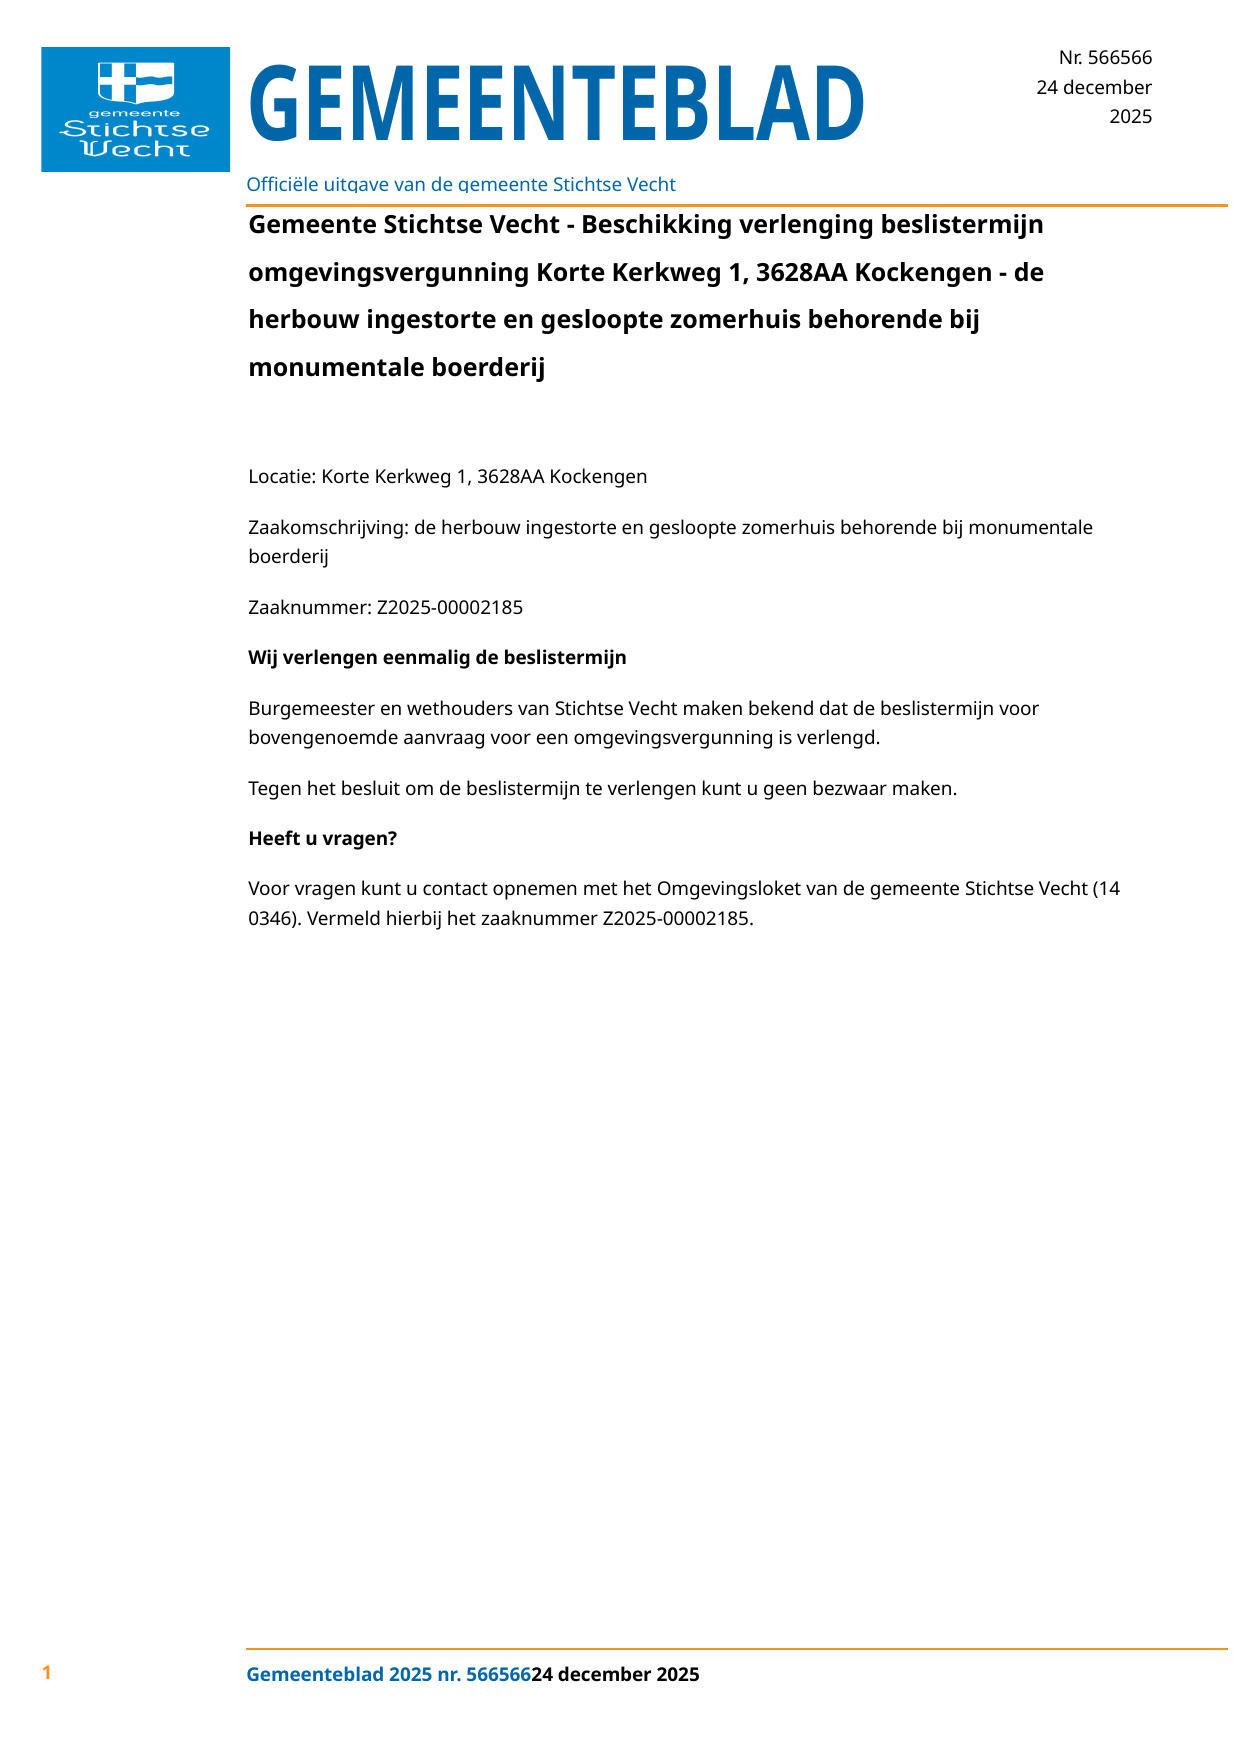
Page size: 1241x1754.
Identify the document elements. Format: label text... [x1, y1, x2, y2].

text Zaakomschrijving: de herbouw ingestorte en gesloopte zomerhuis behorende bij monumentale boerderij [248, 514, 1152, 569]
picture [137, 63, 174, 103]
picture [99, 63, 135, 101]
text Gemeente Stichtse Vecht - Beschikking verlenging beslistermijn omgevingsvergunning Korte Kerkweg 1, 3628AA Kockengen - de herbouw ingestorte en gesloopte zomerhuis behorende bij monumentale boerderij [248, 207, 1152, 384]
text Burgemeester en wethouders van Stichtse Vecht maken bekend dat de beslistermijn voor bovengenoemde aanvraag voor een omgevingsvergunning is verlengd. [248, 695, 1152, 750]
text Voor vragen kunt u contact opnemen met het Omgevingsloket van de gemeente Stichtse Vecht (14 0346). Vermeld hierbij het zaaknummer Z2025-00002185. [248, 876, 1152, 931]
text Tegen het besluit om de beslistermijn te verlengen kunt u geen bezwaar maken. [248, 775, 1152, 801]
text Locatie: Korte Kerkweg 1, 3628AA Kockengen [248, 463, 1152, 489]
text Wij verlengen eenmalig de beslistermijn [248, 644, 1152, 670]
text Heeft u vragen? [248, 825, 1152, 851]
text Zaaknummer: Z2025-00002185 [248, 594, 1152, 620]
